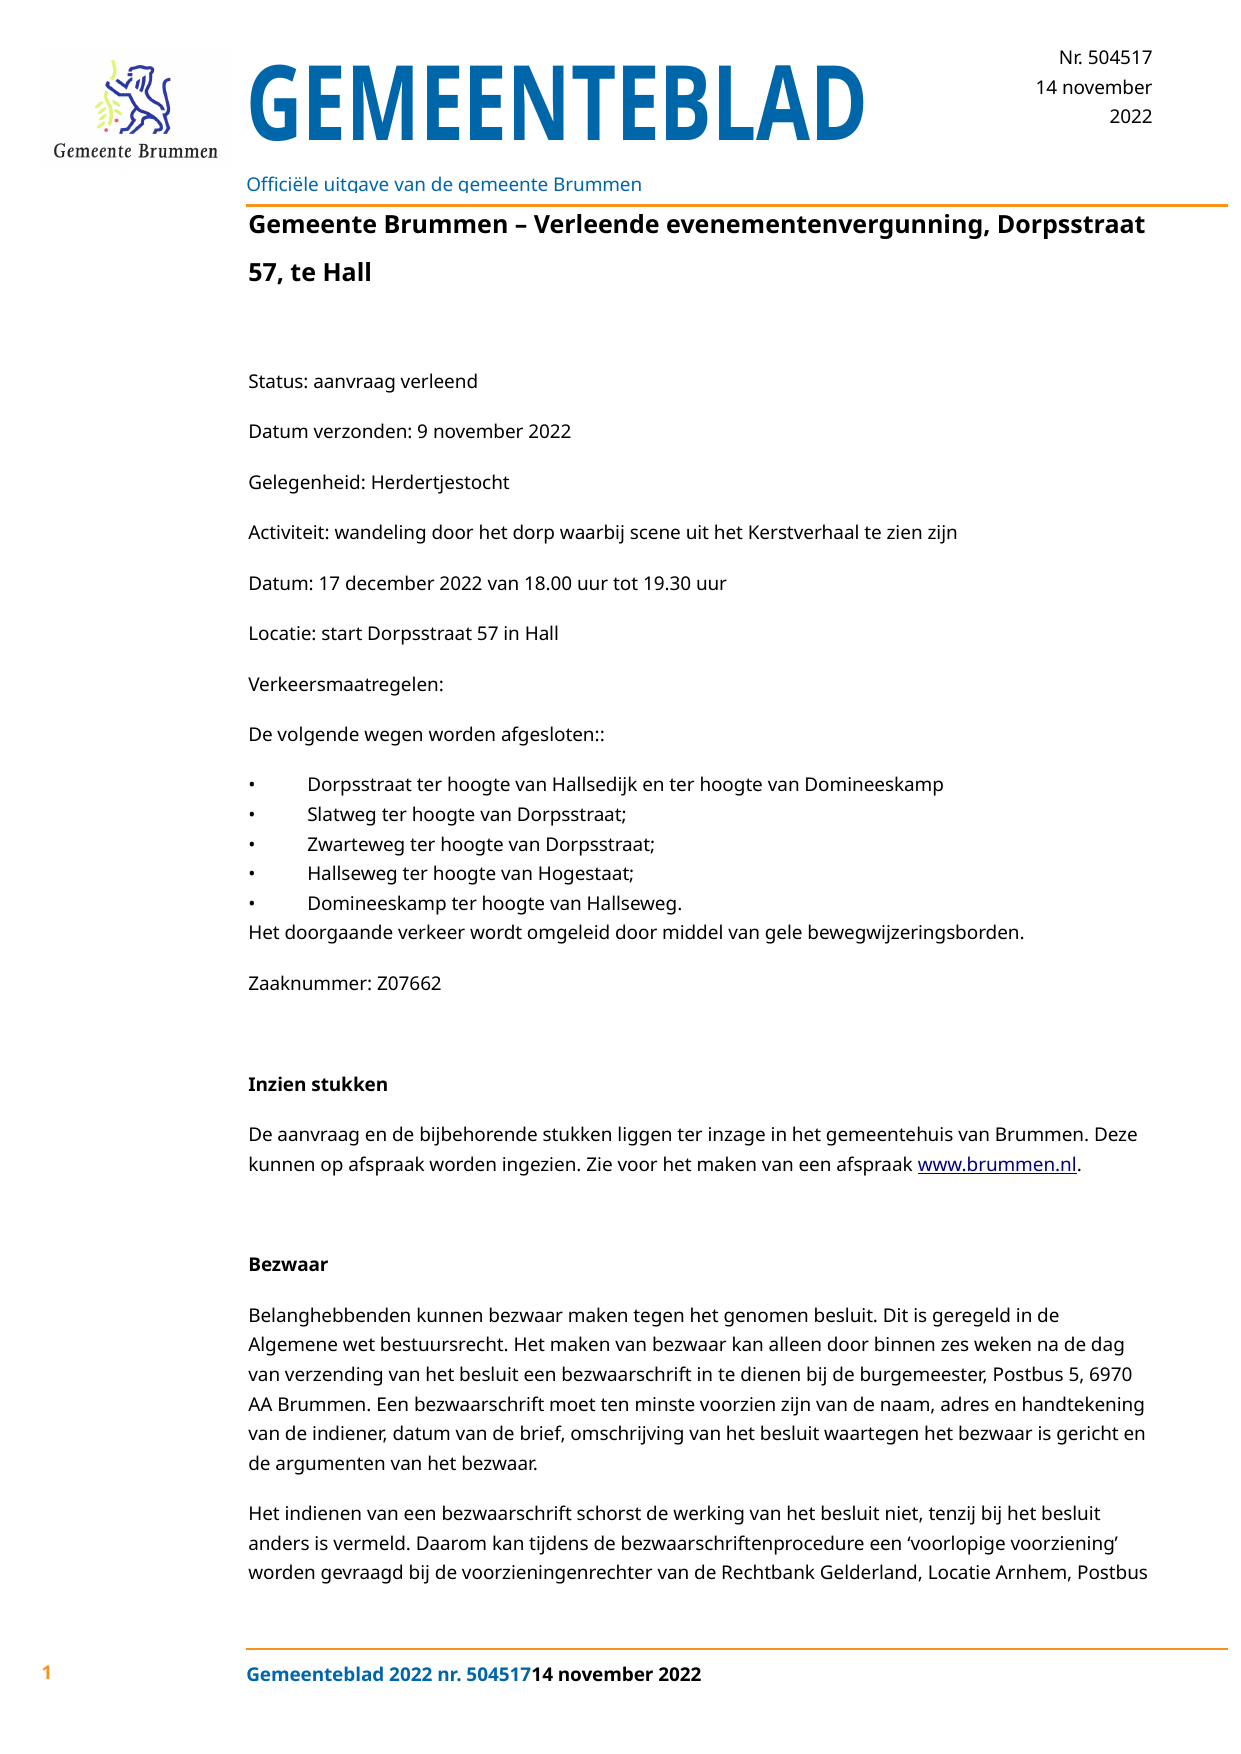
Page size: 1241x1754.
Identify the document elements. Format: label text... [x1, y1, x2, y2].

text Locatie: start Dorpsstraat 57 in Hall [248, 620, 1152, 646]
text Datum verzonden: 9 november 2022 [248, 419, 1152, 444]
text Bezwaar [248, 1252, 1152, 1277]
picture [41, 47, 231, 172]
text Het doorgaande verkeer wordt omgeleid door middel van gele bewegwijzeringsborden. [248, 919, 1152, 945]
list Hallseweg ter hoogte van Hogestaat; [248, 860, 1152, 886]
text Zaaknummer: Z07662 [248, 970, 1152, 996]
list Dorpsstraat ter hoogte van Hallsedijk en ter hoogte van Domineeskamp [248, 772, 1152, 797]
text Activiteit: wandeling door het dorp waarbij scene uit het Kerstverhaal te zien zijn [248, 519, 1152, 545]
list Zwarteweg ter hoogte van Dorpsstraat; [248, 831, 1152, 857]
text Gelegenheid: Herdertjestocht [248, 469, 1152, 495]
text Datum: 17 december 2022 van 18.00 uur tot 19.30 uur [248, 570, 1152, 596]
text Belanghebbenden kunnen bezwaar maken tegen het genomen besluit. Dit is geregeld in de Algemene wet bestuursrecht. Het maken van bezwaar kan alleen door binnen zes weken na de dag van verzending van het besluit een bezwaarschrift in te dienen bij de burgemeester, Postbus 5, 6970 AA Brummen. Een bezwaarschrift moet ten minste voorzien zijn van de naam, adres en handtekening van de indiener, datum van de brief, omschrijving van het besluit waartegen het bezwaar is gericht en de argumenten van het bezwaar. [248, 1302, 1152, 1476]
text Inzien stukken [248, 1071, 1152, 1097]
text Status: aanvraag verleend [248, 368, 1152, 394]
text De aanvraag en de bijbehorende stukken liggen ter inzage in het gemeentehuis van Brummen. Deze kunnen op afspraak worden ingezien. Zie voor het maken van een afspraak www.brummen.nl. [248, 1121, 1152, 1177]
text De volgende wegen worden afgesloten:: [248, 721, 1152, 747]
text Gemeente Brummen – Verleende evenementenvergunning, Dorpsstraat 57, te Hall [248, 207, 1152, 288]
text Het indienen van een bezwaarschrift schorst de werking van het besluit niet, tenzij bij het besluit anders is vermeld. Daarom kan tijdens de bezwaarschriftenprocedure een ‘voorlopige voorziening’ worden gevraagd bij de voorzieningenrechter van de Rechtbank Gelderland, Locatie Arnhem, Postbus [248, 1500, 1152, 1585]
list Domineeskamp ter hoogte van Hallseweg. [248, 890, 1152, 916]
text Verkeersmaatregelen: [248, 671, 1152, 697]
list Slatweg ter hoogte van Dorpsstraat; [248, 801, 1152, 827]
